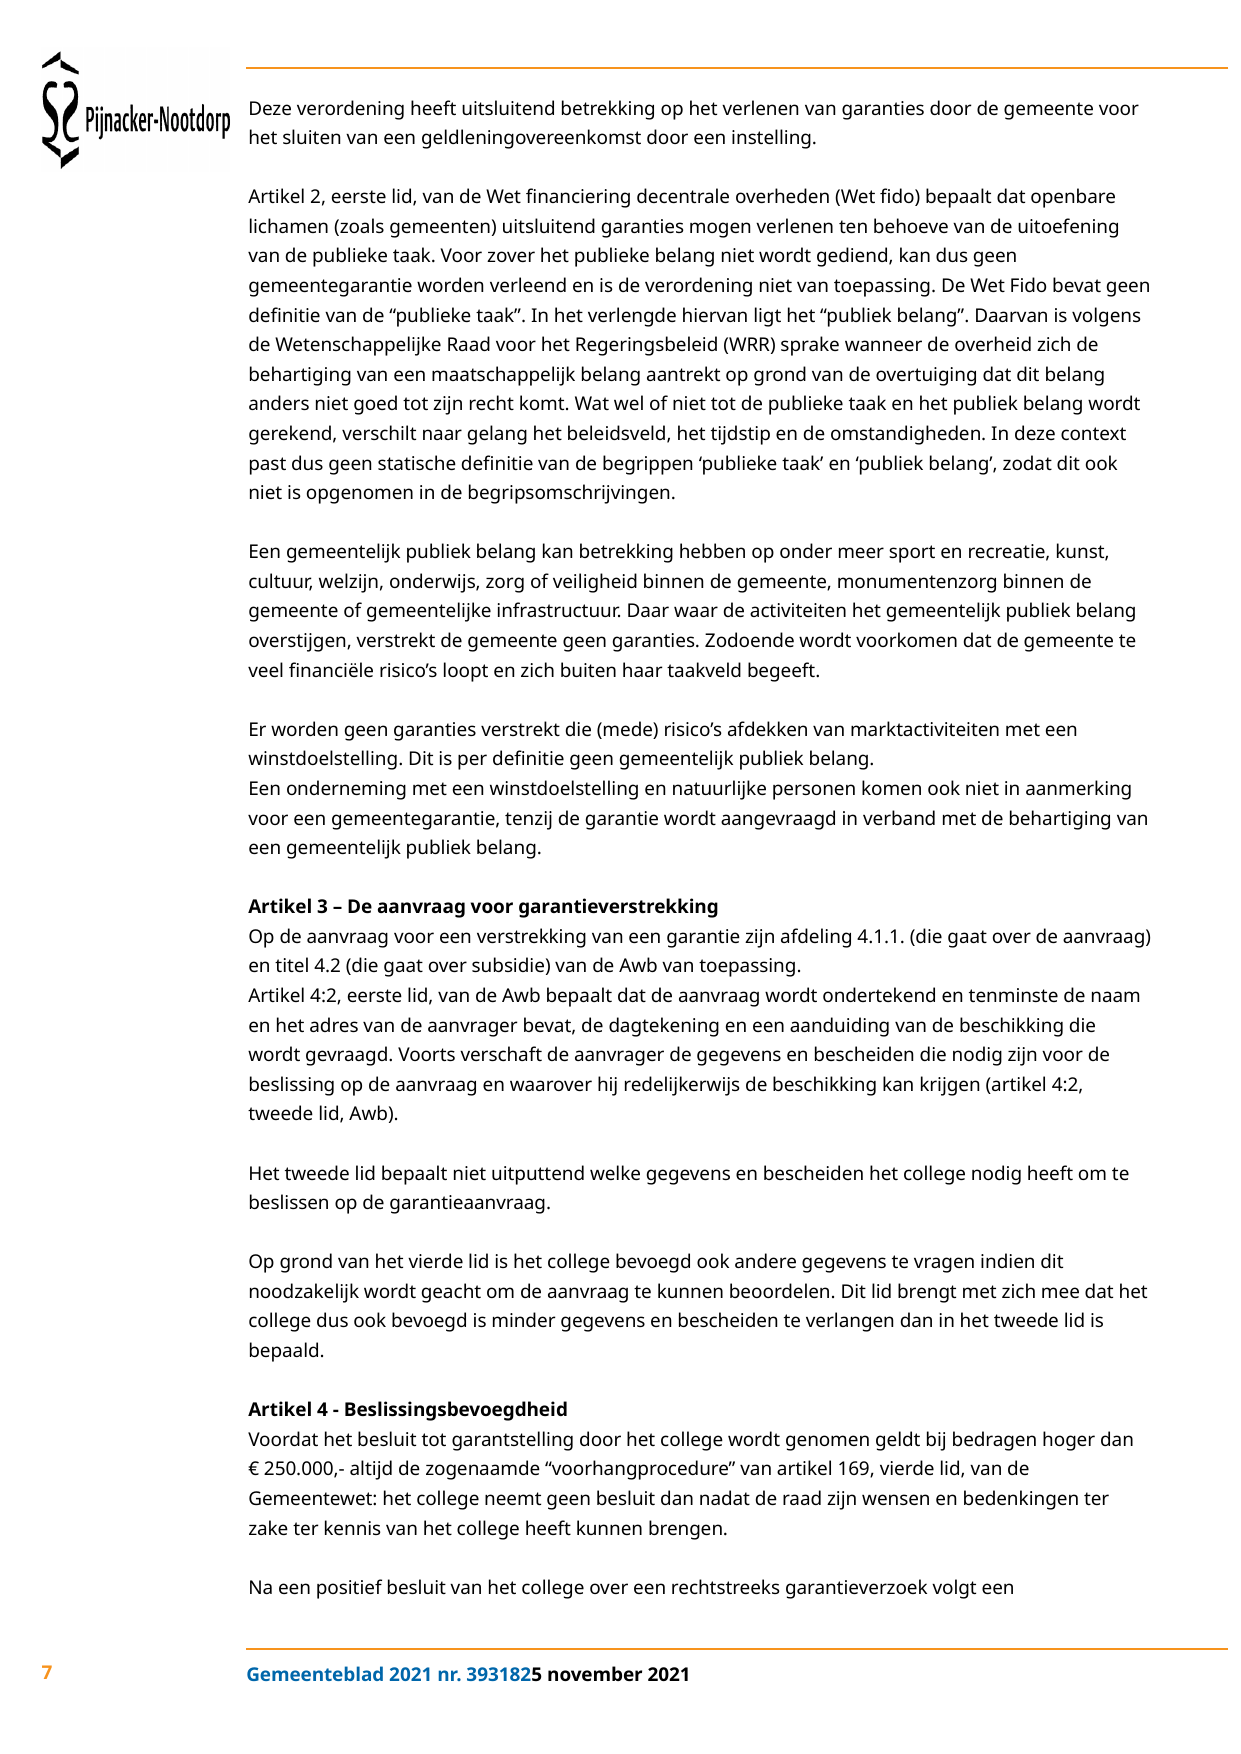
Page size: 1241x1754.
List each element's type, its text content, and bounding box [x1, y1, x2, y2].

text Deze verordening heeft uitsluitend betrekking op het verlenen van garanties door de gemeente voor het sluiten van een geldleningovereenkomst door een instelling. [248, 95, 1152, 150]
text Het tweede lid bepaalt niet uitputtend welke gegevens en bescheiden het college nodig heeft om te beslissen op de garantieaanvraag. [248, 1160, 1152, 1215]
text Een gemeentelijk publiek belang kan betrekking hebben op onder meer sport en recreatie, kunst, cultuur, welzijn, onderwijs, zorg of veiligheid binnen de gemeente, monumentenzorg binnen de gemeente of gemeentelijke infrastructuur. Daar waar de activiteiten het gemeentelijk publiek belang overstijgen, verstrekt de gemeente geen garanties. Zodoende wordt voorkomen dat de gemeente te veel financiële risico’s loopt en zich buiten haar taakveld begeeft. [248, 538, 1152, 683]
text Artikel 4 - Beslissingsbevoegdheid [248, 1396, 1152, 1422]
text Artikel 4:2, eerste lid, van de Awb bepaalt dat de aanvraag wordt ondertekend en tenminste de naam en het adres van de aanvrager bevat, de dagtekening en een aanduiding van de beschikking die wordt gevraagd. Voorts verschaft de aanvrager de gegevens en bescheiden die nodig zijn voor de beslissing op de aanvraag en waarover hij redelijkerwijs de beschikking kan krijgen (artikel 4:2, tweede lid, Awb). [248, 982, 1152, 1126]
text Na een positief besluit van het college over een rechtstreeks garantieverzoek volgt een [248, 1574, 1152, 1600]
text Voordat het besluit tot garantstelling door het college wordt genomen geldt bij bedragen hoger dan [248, 1426, 1152, 1452]
text Artikel 2, eerste lid, van de Wet financiering decentrale overheden (Wet fido) bepaalt dat openbare lichamen (zoals gemeenten) uitsluitend garanties mogen verlenen ten behoeve van de uitoefening van de publieke taak. Voor zover het publieke belang niet wordt gediend, kan dus geen gemeentegarantie worden verleend en is de verordening niet van toepassing. De Wet Fido bevat geen definitie van de “publieke taak”. In het verlengde hiervan ligt het “publiek belang”. Daarvan is volgens de Wetenschappelijke Raad voor het Regeringsbeleid (WRR) sprake wanneer de overheid zich de behartiging van een maatschappelijk belang aantrekt op grond van de overtuiging dat dit belang anders niet goed tot zijn recht komt. Wat wel of niet tot de publieke taak en het publiek belang wordt gerekend, verschilt naar gelang het beleidsveld, het tijdstip en de omstandigheden. In deze context past dus geen statische definitie van de begrippen ‘publieke taak’ en ‘publiek belang’, zodat dit ook niet is opgenomen in de begripsomschrijvingen. [248, 183, 1152, 505]
text Er worden geen garanties verstrekt die (mede) risico’s afdekken van marktactiviteiten met een winstdoelstelling. Dit is per definitie geen gemeentelijk publiek belang. [248, 716, 1152, 771]
text Een onderneming met een winstdoelstelling en natuurlijke personen komen ook niet in aanmerking voor een gemeentegarantie, tenzij de garantie wordt aangevraagd in verband met de behartiging van een gemeentelijk publiek belang. [248, 775, 1152, 860]
text € 250.000,- altijd de zogenaamde “voorhangprocedure” van artikel 169, vierde lid, van de Gemeentewet: het college neemt geen besluit dan nadat de raad zijn wensen en bedenkingen ter zake ter kennis van het college heeft kunnen brengen. [248, 1456, 1152, 1541]
picture [41, 47, 231, 172]
text Artikel 3 – De aanvraag voor garantieverstrekking [248, 893, 1152, 919]
text Op grond van het vierde lid is het college bevoegd ook andere gegevens te vragen indien dit noodzakelijk wordt geacht om de aanvraag te kunnen beoordelen. Dit lid brengt met zich mee dat het college dus ook bevoegd is minder gegevens en bescheiden te verlangen dan in het tweede lid is bepaald. [248, 1248, 1152, 1363]
text Op de aanvraag voor een verstrekking van een garantie zijn afdeling 4.1.1. (die gaat over de aanvraag) en titel 4.2 (die gaat over subsidie) van de Awb van toepassing. [248, 923, 1152, 978]
